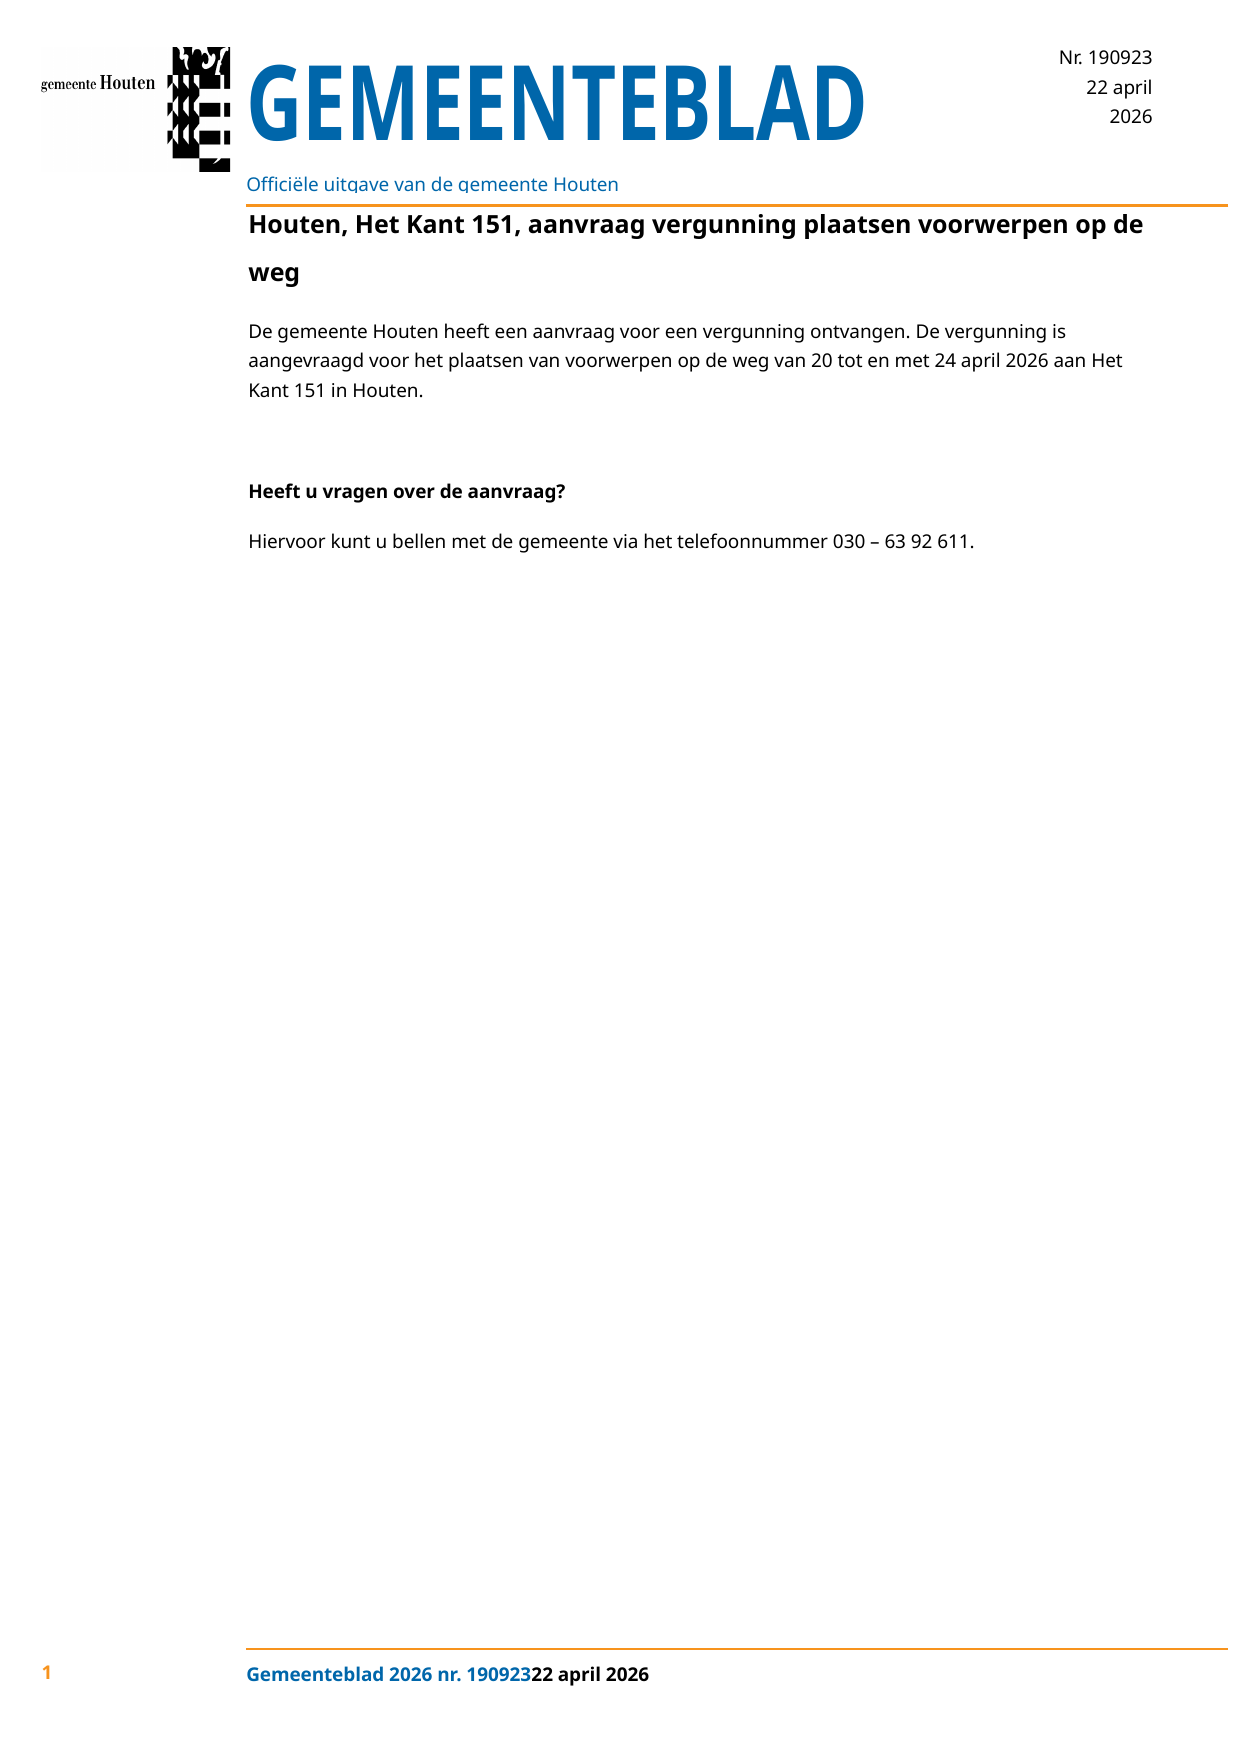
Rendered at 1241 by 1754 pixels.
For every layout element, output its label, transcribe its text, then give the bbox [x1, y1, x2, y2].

text Hiervoor kunt u bellen met de gemeente via het telefoonnummer 030 – 63 92 611. [248, 528, 1152, 554]
text Houten, Het Kant 151, aanvraag vergunning plaatsen voorwerpen op de weg [248, 207, 1152, 288]
picture [41, 47, 231, 172]
text Heeft u vragen over de aanvraag? [248, 478, 1152, 504]
text De gemeente Houten heeft een aanvraag voor een vergunning ontvangen. De vergunning is aangevraagd voor het plaatsen van voorwerpen op de weg van 20 tot en met 24 april 2026 aan Het Kant 151 in Houten. [248, 318, 1152, 403]
